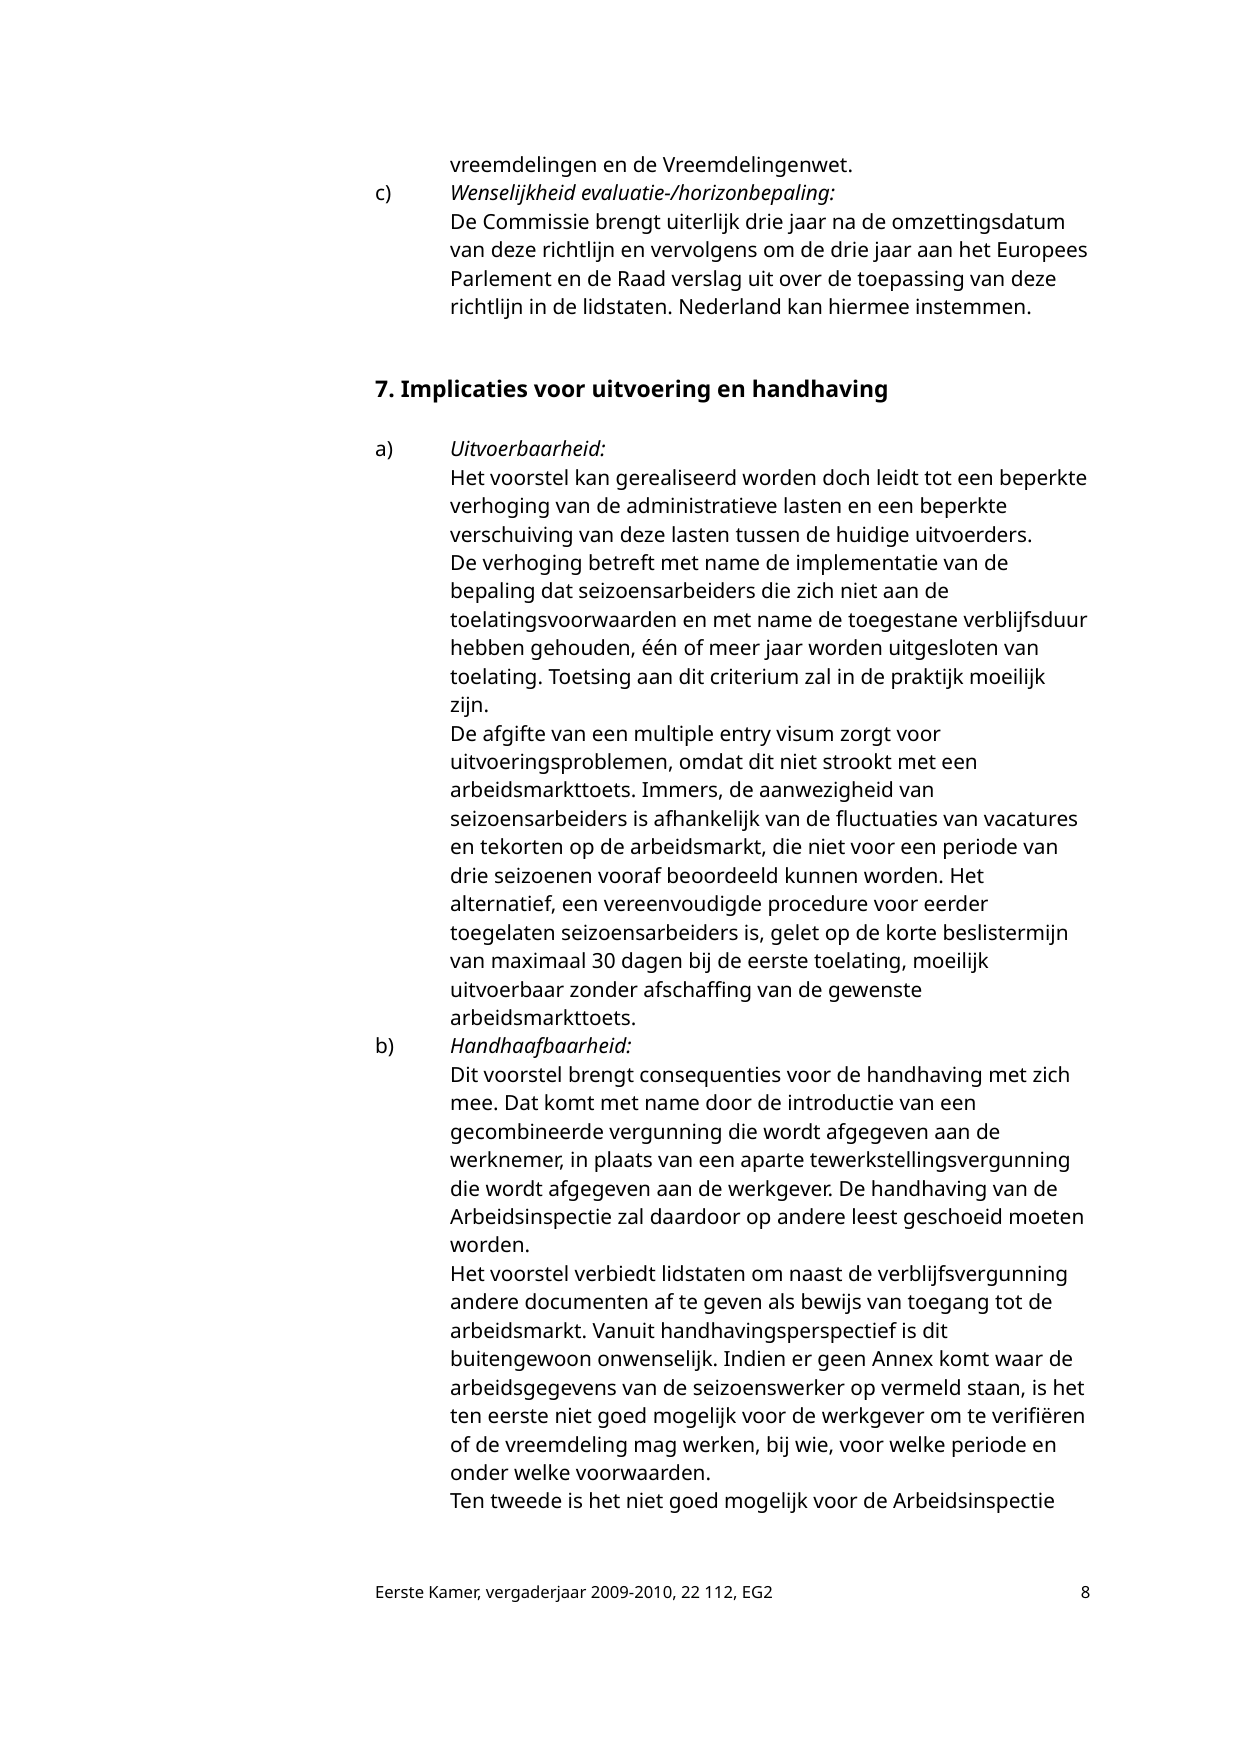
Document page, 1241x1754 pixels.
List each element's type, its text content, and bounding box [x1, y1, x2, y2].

list Ten tweede is het niet goed mogelijk voor de Arbeidsinspectie [375, 1487, 1090, 1515]
subtitle 7. Implicaties voor uitvoering en handhaving [375, 373, 1090, 404]
list Wenselijkheid evaluatie-/horizonbepaling: [375, 178, 1090, 207]
list vreemdelingen en de Vreemdelingenwet. [375, 150, 1090, 178]
list Dit voorstel brengt consequenties voor de handhaving met zich mee. Dat komt met name door de introductie van een gecombineerde vergunning die wordt afgegeven aan de werknemer, in plaats van een aparte tewerkstellingsvergunning die wordt afgegeven aan de werkgever. De handhaving van de Arbeidsinspectie zal daardoor op andere leest geschoeid moeten worden. [375, 1060, 1090, 1259]
list Het voorstel kan gerealiseerd worden doch leidt tot een beperkte verhoging van de administratieve lasten en een beperkte verschuiving van deze lasten tussen de huidige uitvoerders. [375, 463, 1090, 548]
list Uitvoerbaarheid: [375, 434, 1090, 463]
list Het voorstel verbiedt lidstaten om naast de verblijfsvergunning andere documenten af te geven als bewijs van toegang tot de arbeidsmarkt. Vanuit handhavingsperspectief is dit buitengewoon onwenselijk. Indien er geen Annex komt waar de arbeidsgegevens van de seizoenswerker op vermeld staan, is het ten eerste niet goed mogelijk voor de werkgever om te verifiëren of de vreemdeling mag werken, bij wie, voor welke periode en onder welke voorwaarden. [375, 1259, 1090, 1487]
list De Commissie brengt uiterlijk drie jaar na de omzettingsdatum van deze richtlijn en vervolgens om de drie jaar aan het Europees Parlement en de Raad verslag uit over de toepassing van deze richtlijn in de lidstaten. Nederland kan hiermee instemmen. [375, 207, 1090, 321]
list Handhaafbaarheid: [375, 1032, 1090, 1060]
list De afgifte van een multiple entry visum zorgt voor uitvoeringsproblemen, omdat dit niet strookt met een arbeidsmarkttoets. Immers, de aanwezigheid van seizoensarbeiders is afhankelijk van de fluctuaties van vacatures en tekorten op de arbeidsmarkt, die niet voor een periode van drie seizoenen vooraf beoordeeld kunnen worden. Het alternatief, een vereenvoudigde procedure voor eerder toegelaten seizoensarbeiders is, gelet op de korte beslistermijn van maximaal 30 dagen bij de eerste toelating, moeilijk uitvoerbaar zonder afschaffing van de gewenste arbeidsmarkttoets. [375, 719, 1090, 1032]
list De verhoging betreft met name de implementatie van de bepaling dat seizoensarbeiders die zich niet aan de toelatingsvoorwaarden en met name de toegestane verblijfsduur hebben gehouden, één of meer jaar worden uitgesloten van toelating. Toetsing aan dit criterium zal in de praktijk moeilijk zijn. [375, 548, 1090, 719]
